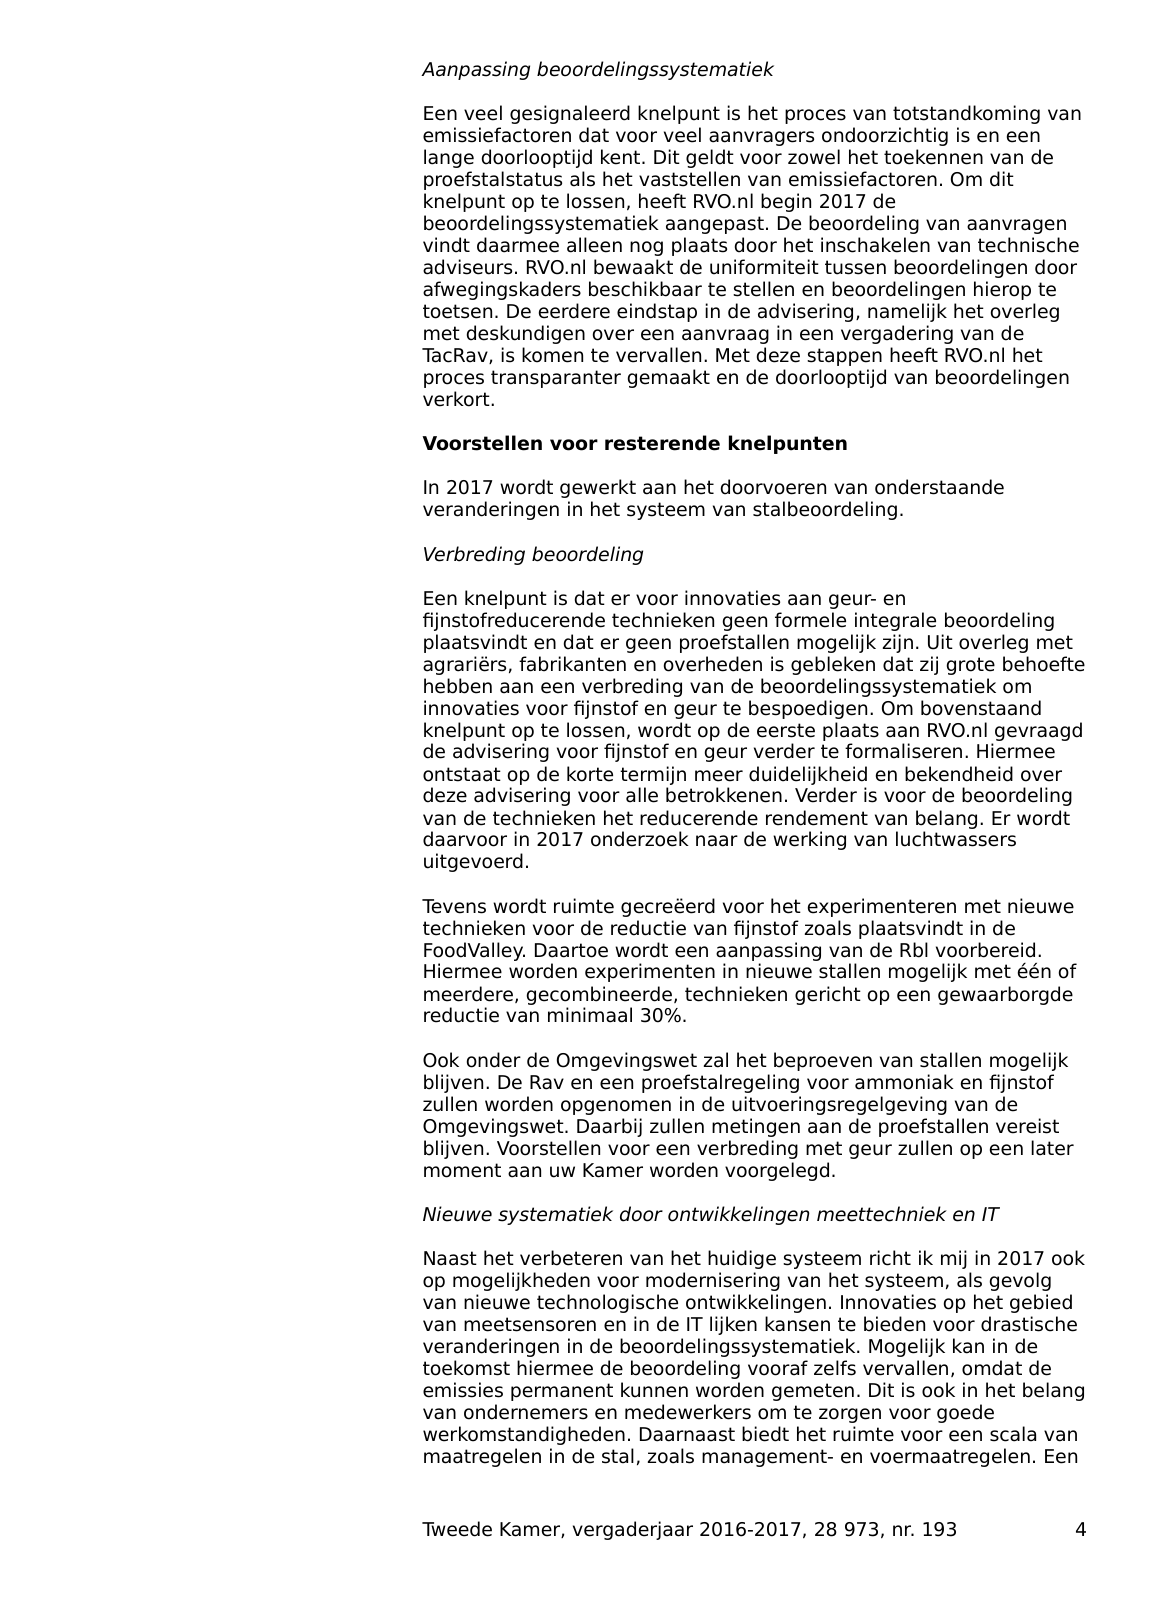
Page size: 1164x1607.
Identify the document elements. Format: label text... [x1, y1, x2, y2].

text Naast het verbeteren van het huidige systeem richt ik mij in 2017 ook op mogelijkheden voor modernisering van het systeem, als gevolg van nieuwe technologische ontwikkelingen. Innovaties op het gebied van meetsensoren en in de IT lijken kansen te bieden voor drastische veranderingen in de beoordelingssystematiek. Mogelijk kan in de toekomst hiermee de beoordeling vooraf zelfs vervallen, omdat de emissies permanent kunnen worden gemeten. Dit is ook in het belang van ondernemers en medewerkers om te zorgen voor goede werkomstandigheden. Daarnaast biedt het ruimte voor een scala van maatregelen in de stal, zoals management- en voermaatregelen. Een [422, 1248, 1087, 1468]
text Tevens wordt ruimte gecreëerd voor het experimenteren met nieuwe technieken voor de reductie van fijnstof zoals plaatsvindt in de FoodValley. Daartoe wordt een aanpassing van de Rbl voorbereid. Hiermee worden experimenten in nieuwe stallen mogelijk met één of meerdere, gecombineerde, technieken gericht op een gewaarborgde reductie van minimaal 30%. [422, 896, 1087, 1027]
subtitle Verbreding beoordeling [422, 543, 1087, 565]
text Ook onder de Omgevingswet zal het beproeven van stallen mogelijk blijven. De Rav en een proefstalregeling voor ammoniak en fijnstof zullen worden opgenomen in de uitvoeringsregelgeving van de Omgevingswet. Daarbij zullen metingen aan de proefstallen vereist blijven. Voorstellen voor een verbreding met geur zullen op een later moment aan uw Kamer worden voorgelegd. [422, 1049, 1087, 1181]
text Een veel gesignaleerd knelpunt is het proces van totstandkoming van emissiefactoren dat voor veel aanvragers ondoorzichtig is en een lange doorlooptijd kent. Dit geldt voor zowel het toekennen van de proefstalstatus als het vaststellen van emissiefactoren. Om dit knelpunt op te lossen, heeft RVO.nl begin 2017 de beoordelingssystematiek aangepast. De beoordeling van aanvragen vindt daarmee alleen nog plaats door het inschakelen van technische adviseurs. RVO.nl bewaakt de uniformiteit tussen beoordelingen door afwegingskaders beschikbaar te stellen en beoordelingen hierop te toetsen. De eerdere eindstap in de advisering, namelijk het overleg met deskundigen over een aanvraag in een vergadering van de TacRav, is komen te vervallen. Met deze stappen heeft RVO.nl het proces transparanter gemaakt en de doorlooptijd van beoordelingen verkort. [422, 103, 1087, 411]
subtitle Voorstellen voor resterende knelpunten [422, 433, 1087, 455]
text Een knelpunt is dat er voor innovaties aan geur- en fijnstofreducerende technieken geen formele integrale beoordeling plaatsvindt en dat er geen proefstallen mogelijk zijn. Uit overleg met agrariërs, fabrikanten en overheden is gebleken dat zij grote behoefte hebben aan een verbreding van de beoordelingssystematiek om innovaties voor fijnstof en geur te bespoedigen. Om bovenstaand knelpunt op te lossen, wordt op de eerste plaats aan RVO.nl gevraagd de advisering voor fijnstof en geur verder te formaliseren. Hiermee ontstaat op de korte termijn meer duidelijkheid en bekendheid over deze advisering voor alle betrokkenen. Verder is voor de beoordeling van de technieken het reducerende rendement van belang. Er wordt daarvoor in 2017 onderzoek naar de werking van luchtwassers uitgevoerd. [422, 588, 1087, 873]
subtitle Aanpassing beoordelingssystematiek [422, 59, 1087, 81]
text In 2017 wordt gewerkt aan het doorvoeren van onderstaande veranderingen in het systeem van stalbeoordeling. [422, 477, 1087, 521]
subtitle Nieuwe systematiek door ontwikkelingen meettechniek en IT [422, 1204, 1087, 1226]
